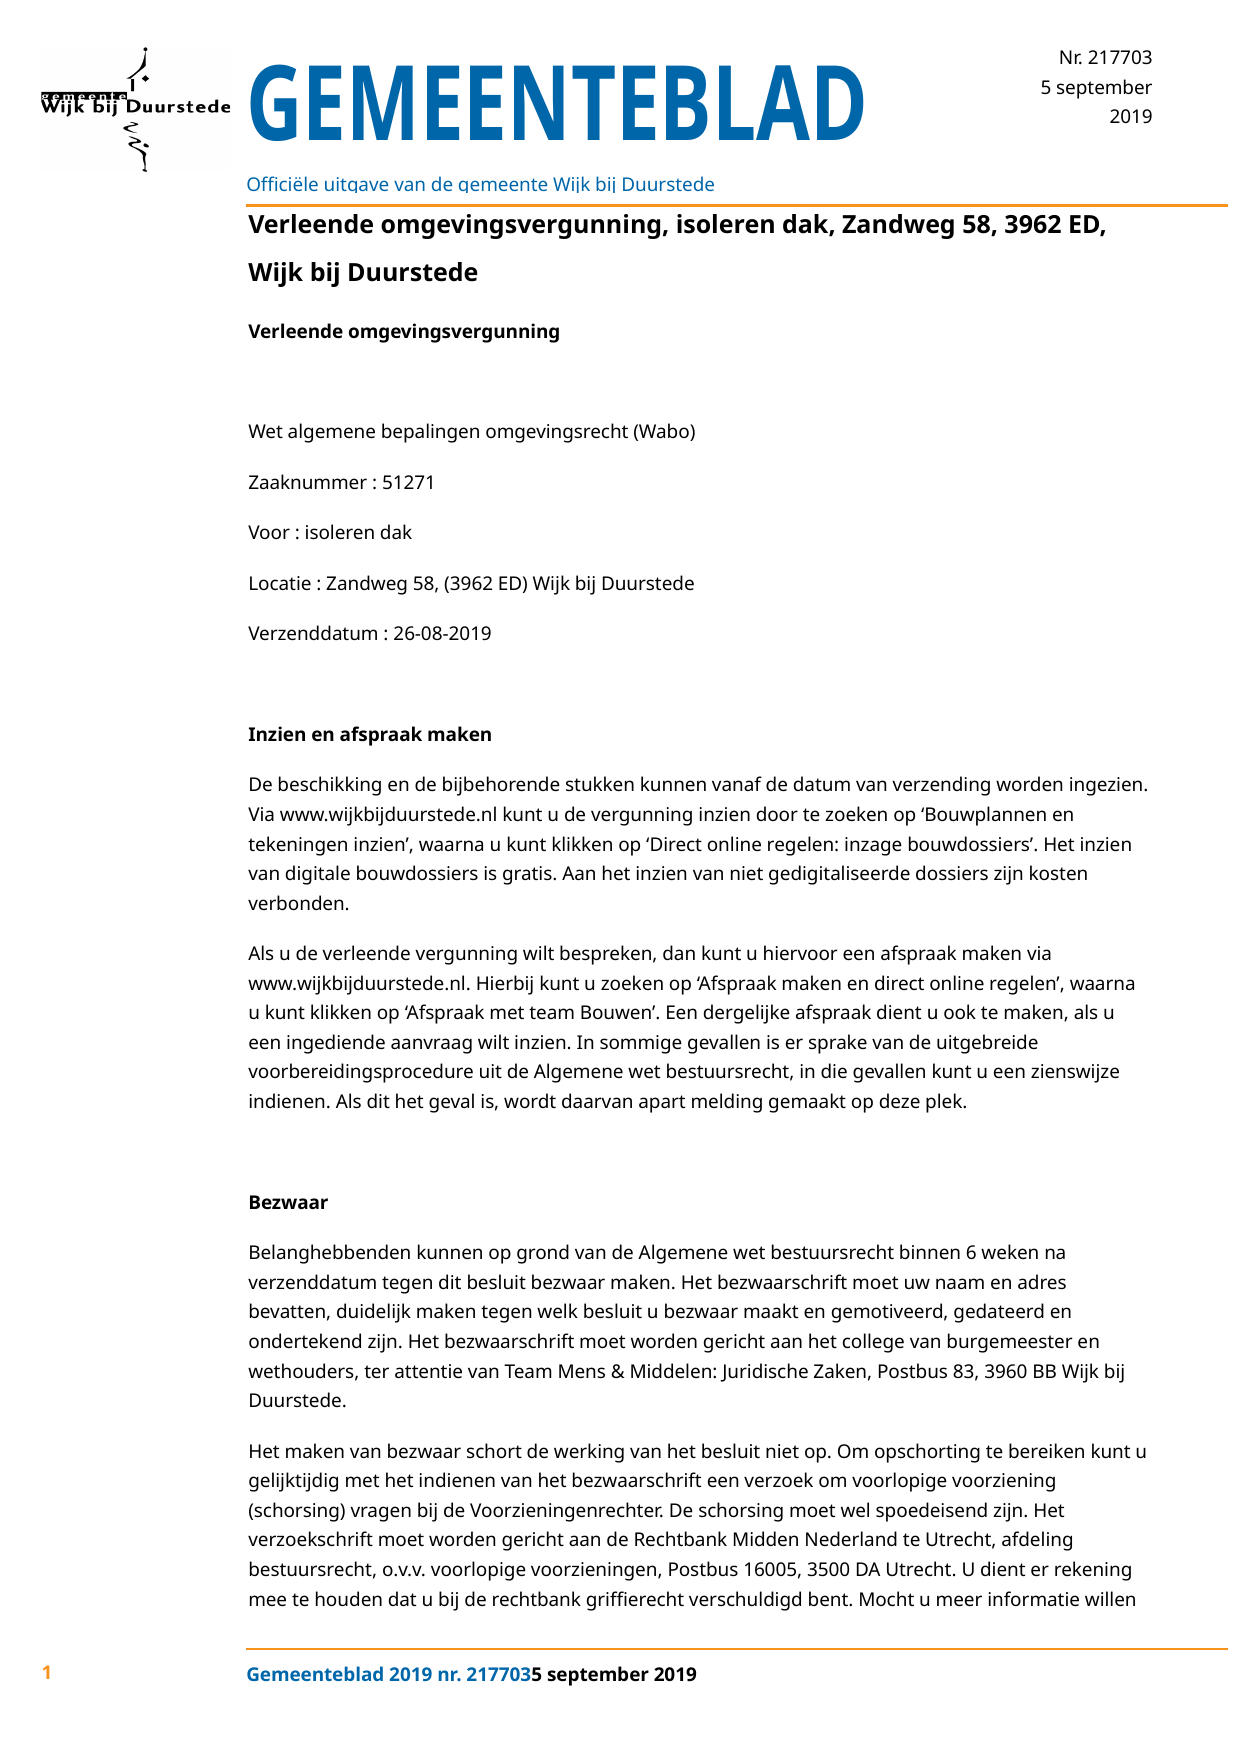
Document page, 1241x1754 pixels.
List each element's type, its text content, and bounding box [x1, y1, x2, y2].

picture [41, 47, 231, 172]
text Wet algemene bepalingen omgevingsrecht (Wabo) [248, 419, 1152, 444]
text Het maken van bezwaar schort de werking van het besluit niet op. Om opschorting te bereiken kunt u gelijktijdig met het indienen van het bezwaarschrift een verzoek om voorlopige voorziening (schorsing) vragen bij de Voorzieningenrechter. De schorsing moet wel spoedeisend zijn. Het verzoekschrift moet worden gericht aan de Rechtbank Midden Nederland te Utrecht, afdeling bestuursrecht, o.v.v. voorlopige voorzieningen, Postbus 16005, 3500 DA Utrecht. U dient er rekening mee te houden dat u bij de rechtbank griffierecht verschuldigd bent. Mocht u meer informatie willen [248, 1438, 1152, 1612]
text Zaaknummer : 51271 [248, 469, 1152, 495]
text Verzenddatum : 26-08-2019 [248, 620, 1152, 646]
text Verleende omgevingsvergunning [248, 318, 1152, 344]
text Locatie : Zandweg 58, (3962 ED) Wijk bij Duurstede [248, 570, 1152, 596]
text Bezwaar [248, 1189, 1152, 1215]
text Belanghebbenden kunnen op grond van de Algemene wet bestuursrecht binnen 6 weken na verzenddatum tegen dit besluit bezwaar maken. Het bezwaarschrift moet uw naam en adres bevatten, duidelijk maken tegen welk besluit u bezwaar maakt en gemotiveerd, gedateerd en ondertekend zijn. Het bezwaarschrift moet worden gericht aan het college van burgemeester en wethouders, ter attentie van Team Mens & Middelen: Juridische Zaken, Postbus 83, 3960 BB Wijk bij Duurstede. [248, 1239, 1152, 1413]
text Inzien en afspraak maken [248, 721, 1152, 747]
text Voor : isoleren dak [248, 519, 1152, 545]
text Verleende omgevingsvergunning, isoleren dak, Zandweg 58, 3962 ED, Wijk bij Duurstede [248, 207, 1152, 288]
text De beschikking en de bijbehorende stukken kunnen vanaf de datum van verzending worden ingezien. Via www.wijkbijduurstede.nl kunt u de vergunning inzien door te zoeken op ‘Bouwplannen en tekeningen inzien’, waarna u kunt klikken op ‘Direct online regelen: inzage bouwdossiers’. Het inzien van digitale bouwdossiers is gratis. Aan het inzien van niet gedigitaliseerde dossiers zijn kosten verbonden. [248, 772, 1152, 916]
text Als u de verleende vergunning wilt bespreken, dan kunt u hiervoor een afspraak maken via www.wijkbijduurstede.nl. Hierbij kunt u zoeken op ‘Afspraak maken en direct online regelen’, waarna u kunt klikken op ‘Afspraak met team Bouwen’. Een dergelijke afspraak dient u ook te maken, als u een ingediende aanvraag wilt inzien. In sommige gevallen is er sprake van de uitgebreide voorbereidingsprocedure uit de Algemene wet bestuursrecht, in die gevallen kunt u een zienswijze indienen. Als dit het geval is, wordt daarvan apart melding gemaakt op deze plek. [248, 940, 1152, 1114]
